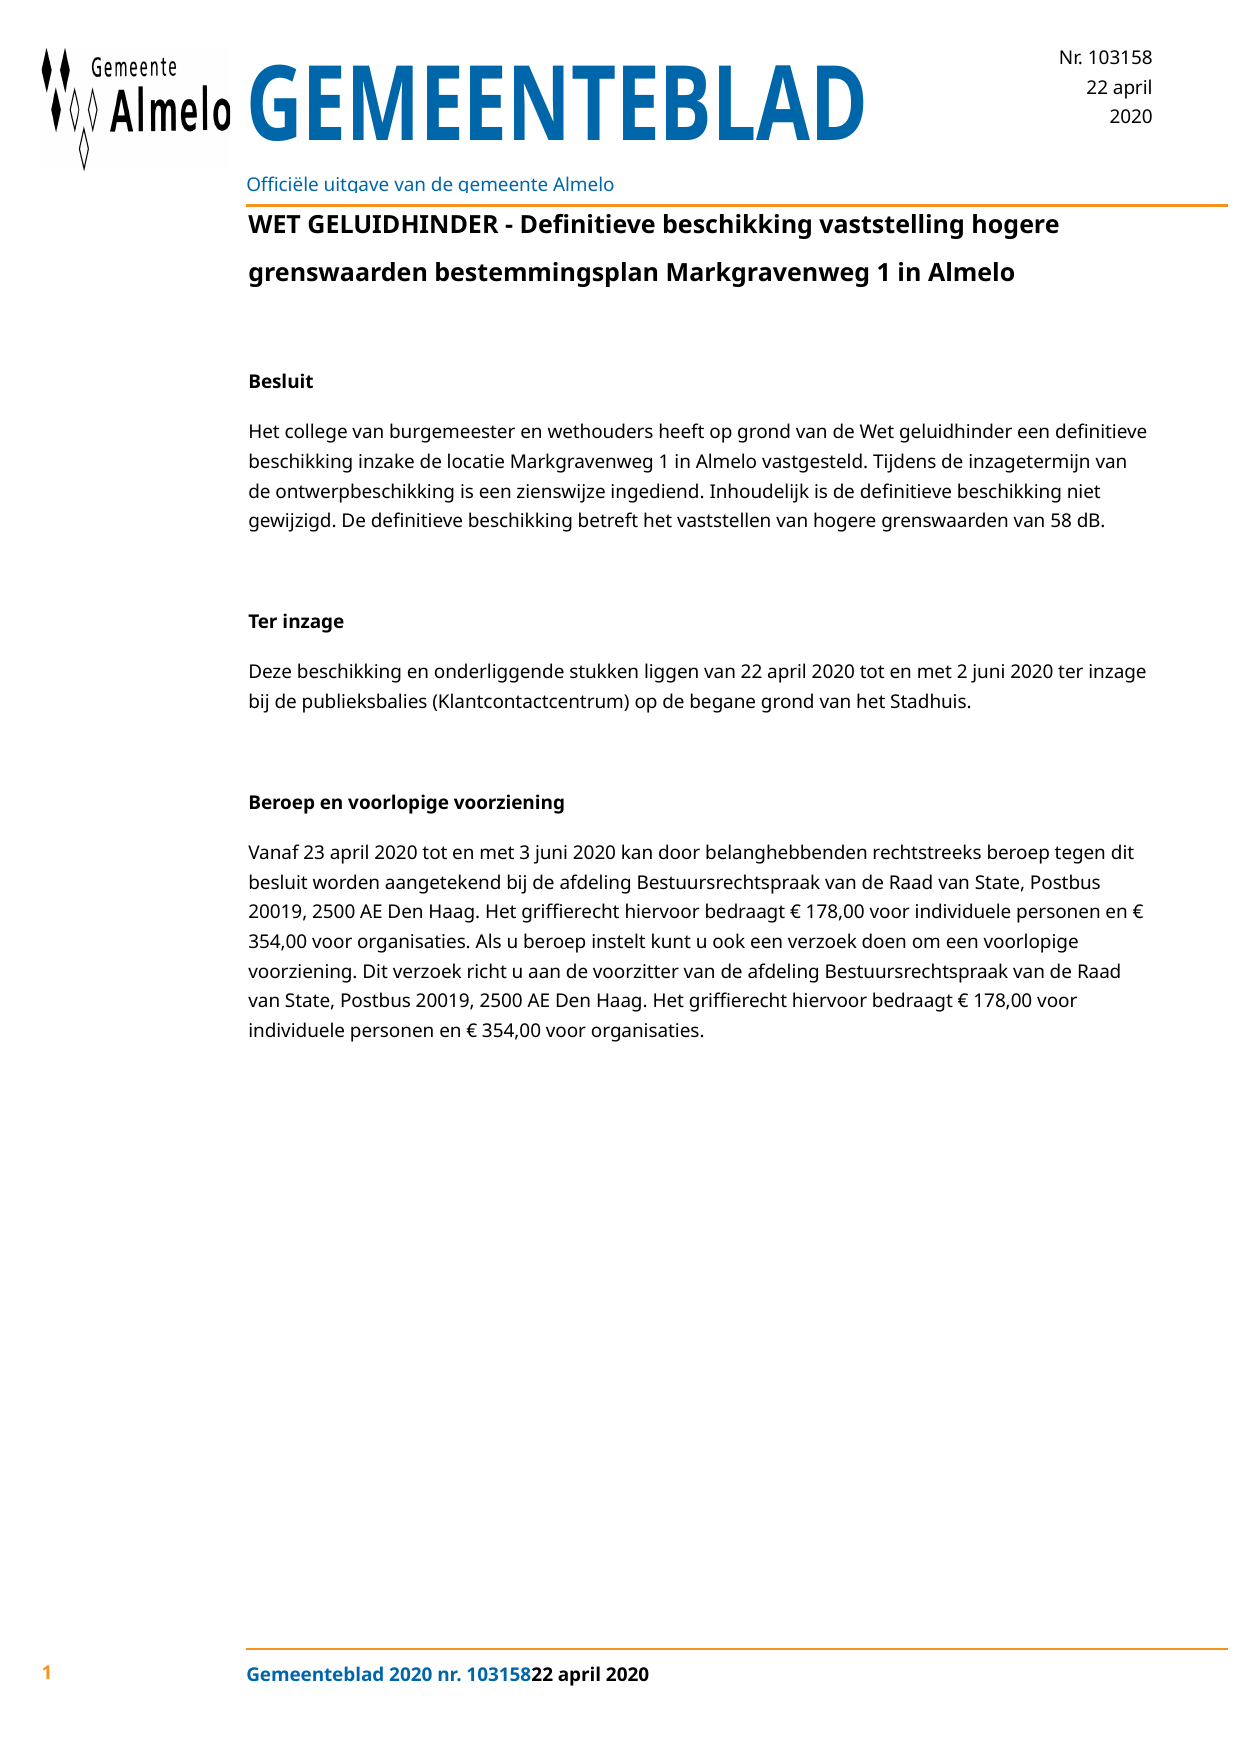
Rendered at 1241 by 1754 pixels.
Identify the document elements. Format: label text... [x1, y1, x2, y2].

text Vanaf 23 april 2020 tot en met 3 juni 2020 kan door belanghebbenden rechtstreeks beroep tegen dit besluit worden aangetekend bij de afdeling Bestuursrechtspraak van de Raad van State, Postbus 20019, 2500 AE Den Haag. Het griffierecht hiervoor bedraagt € 178,00 voor individuele personen en € 354,00 voor organisaties. Als u beroep instelt kunt u ook een verzoek doen om een voorlopige voorziening. Dit verzoek richt u aan de voorzitter van de afdeling Bestuursrechtspraak van de Raad van State, Postbus 20019, 2500 AE Den Haag. Het griffierecht hiervoor bedraagt € 178,00 voor individuele personen en € 354,00 voor organisaties. [248, 839, 1152, 1043]
text Besluit [248, 368, 1152, 394]
text Het college van burgemeester en wethouders heeft op grond van de Wet geluidhinder een definitieve beschikking inzake de locatie Markgravenweg 1 in Almelo vastgesteld. Tijdens de inzagetermijn van de ontwerpbeschikking is een zienswijze ingediend. Inhoudelijk is de definitieve beschikking niet gewijzigd. De definitieve beschikking betreft het vaststellen van hogere grenswaarden van 58 dB. [248, 419, 1152, 533]
text WET GELUIDHINDER - Definitieve beschikking vaststelling hogere grenswaarden bestemmingsplan Markgravenweg 1 in Almelo [248, 207, 1152, 288]
text Deze beschikking en onderliggende stukken liggen van 22 april 2020 tot en met 2 juni 2020 ter inzage bij de publieksbalies (Klantcontactcentrum) op de begane grond van het Stadhuis. [248, 659, 1152, 714]
text Beroep en voorlopige voorziening [248, 789, 1152, 815]
text Ter inzage [248, 608, 1152, 634]
picture [41, 47, 231, 172]
